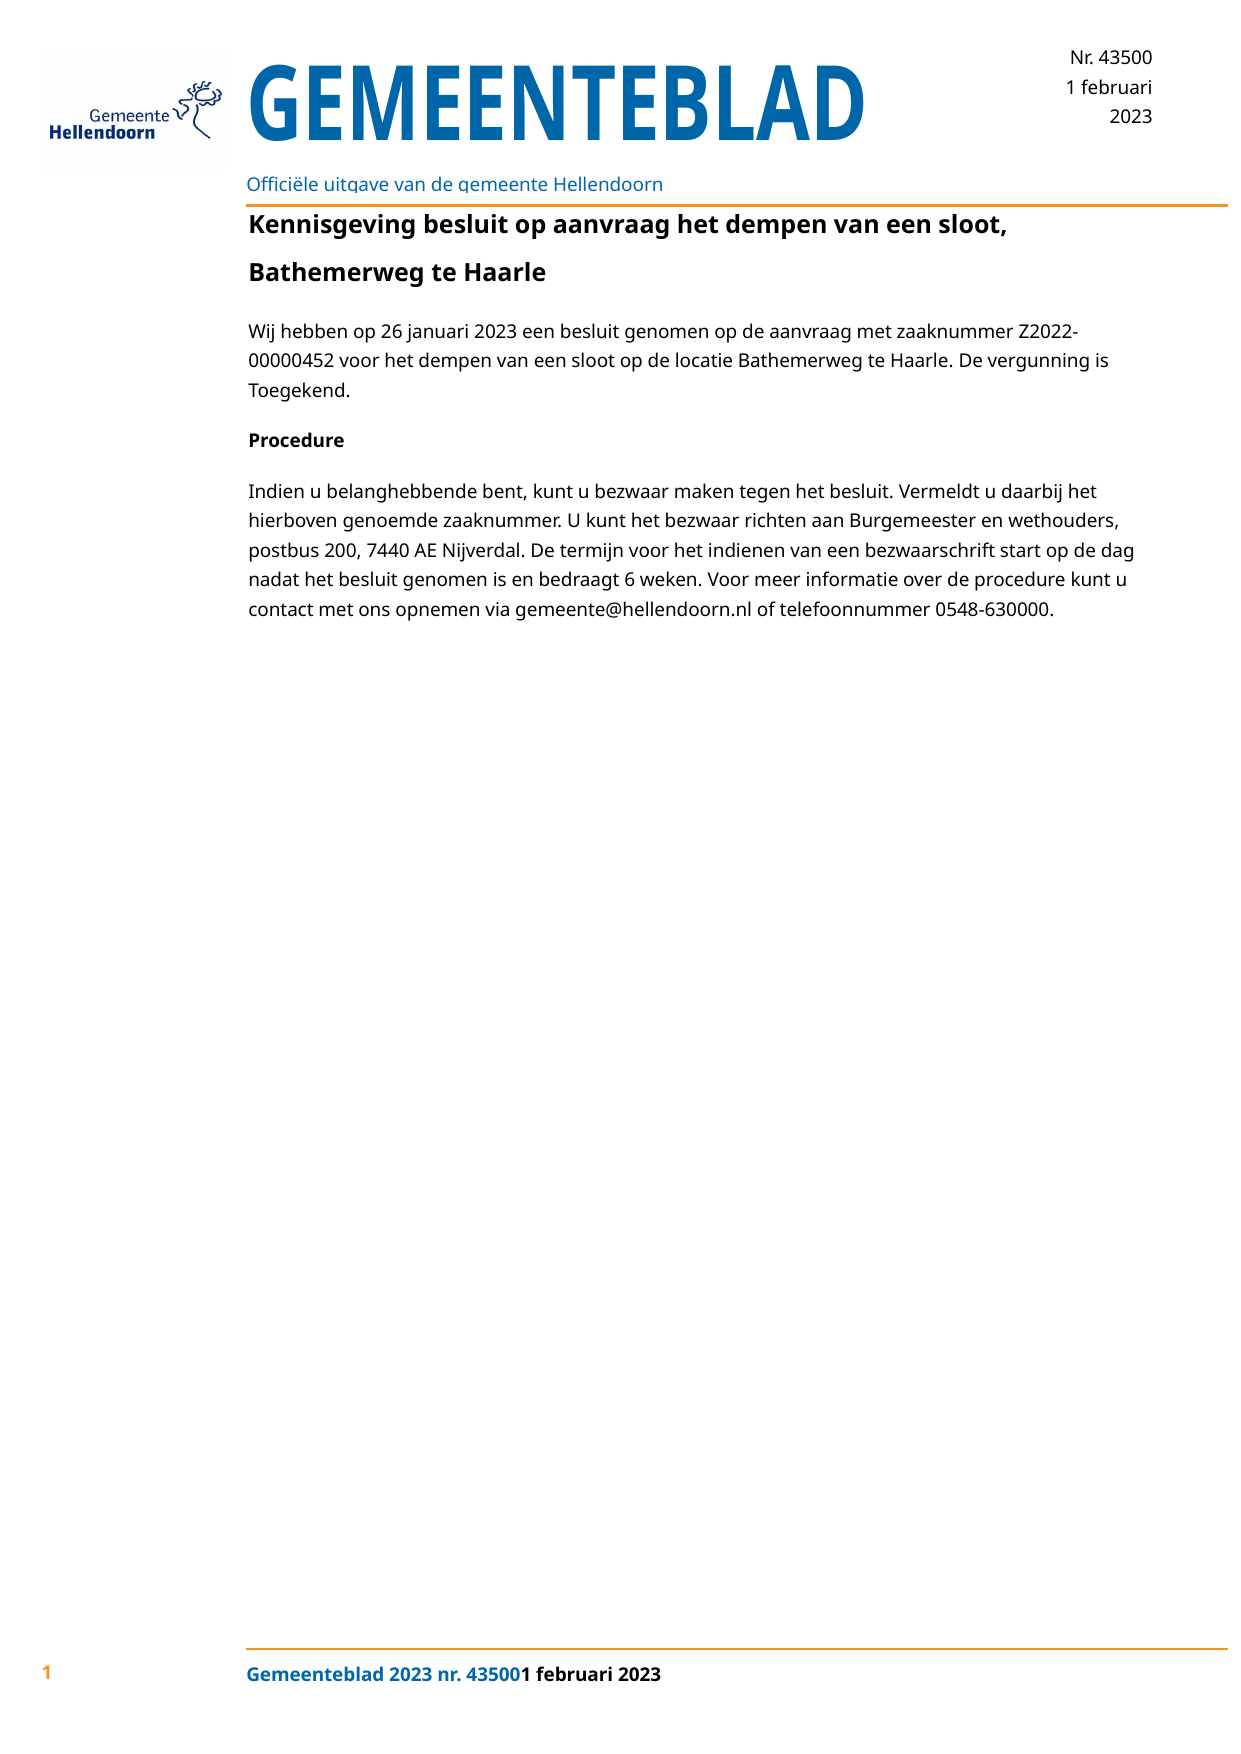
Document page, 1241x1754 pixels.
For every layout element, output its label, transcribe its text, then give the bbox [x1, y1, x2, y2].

text Kennisgeving besluit op aanvraag het dempen van een sloot, Bathemerweg te Haarle [248, 207, 1152, 288]
text Procedure [248, 427, 1152, 453]
text Indien u belanghebbende bent, kunt u bezwaar maken tegen het besluit. Vermeldt u daarbij het hierboven genoemde zaaknummer. U kunt het bezwaar richten aan Burgemeester en wethouders, postbus 200, 7440 AE Nijverdal. De termijn voor het indienen van een bezwaarschrift start op de dag nadat het besluit genomen is en bedraagt 6 weken. Voor meer informatie over de procedure kunt u contact met ons opnemen via gemeente@hellendoorn.nl of telefoonnummer 0548-630000. [248, 478, 1152, 622]
picture [41, 47, 231, 172]
text Wij hebben op 26 januari 2023 een besluit genomen op de aanvraag met zaaknummer Z2022-00000452 voor het dempen van een sloot op de locatie Bathemerweg te Haarle. De vergunning is Toegekend. [248, 318, 1152, 403]
